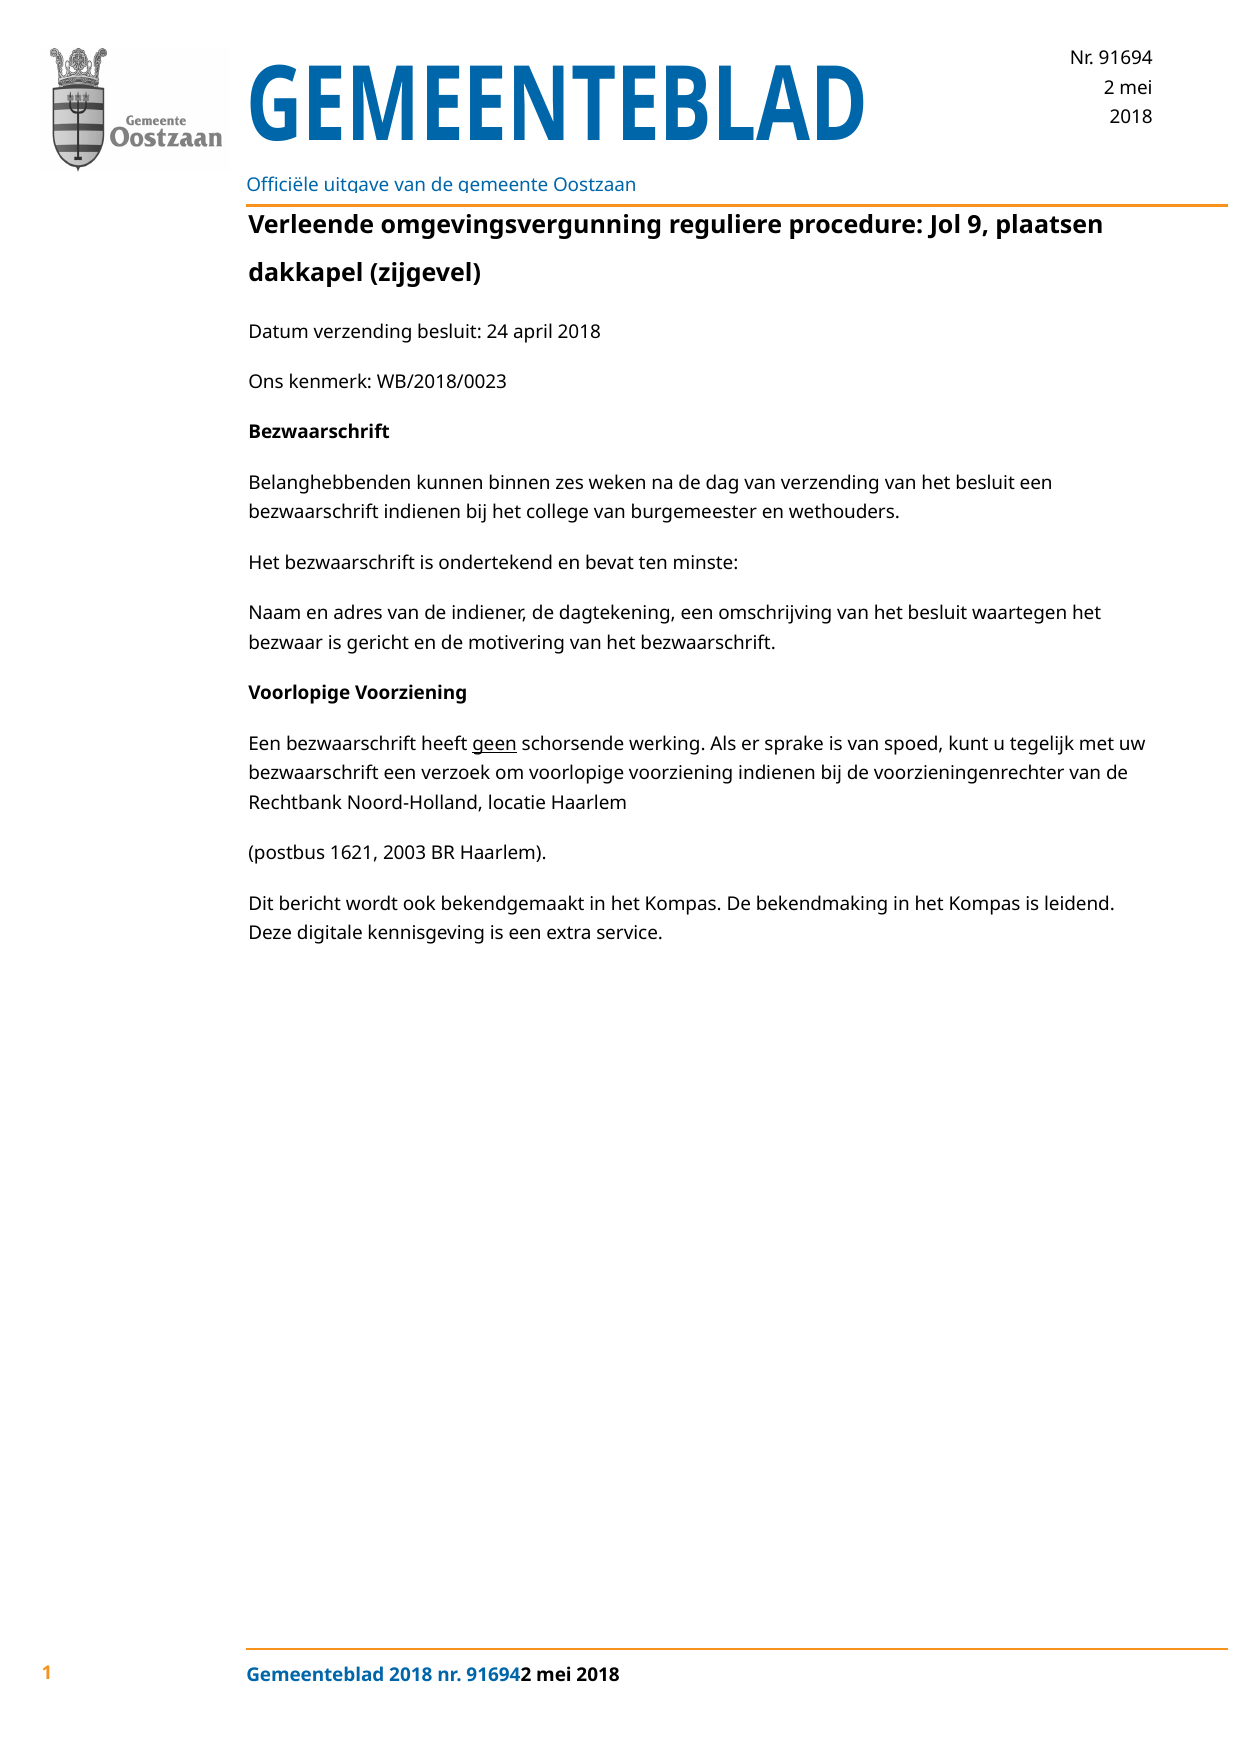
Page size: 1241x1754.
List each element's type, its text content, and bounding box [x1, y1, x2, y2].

text Het bezwaarschrift is ondertekend en bevat ten minste: [248, 549, 1152, 575]
text Datum verzending besluit: 24 april 2018 [248, 318, 1152, 344]
text Naam en adres van de indiener, de dagtekening, een omschrijving van het besluit waartegen het bezwaar is gericht en de motivering van het bezwaarschrift. [248, 599, 1152, 655]
text Verleende omgevingsvergunning reguliere procedure: Jol 9, plaatsen dakkapel (zijgevel) [248, 207, 1152, 288]
text (postbus 1621, 2003 BR Haarlem). [248, 839, 1152, 865]
text Belanghebbenden kunnen binnen zes weken na de dag van verzending van het besluit een bezwaarschrift indienen bij het college van burgemeester en wethouders. [248, 469, 1152, 524]
text Bezwaarschrift [248, 419, 1152, 444]
text Voorlopige Voorziening [248, 679, 1152, 705]
text Dit bericht wordt ook bekendgemaakt in het Kompas. De bekendmaking in het Kompas is leidend. Deze digitale kennisgeving is een extra service. [248, 890, 1152, 945]
text Een bezwaarschrift heeft geen schorsende werking. Als er sprake is van spoed, kunt u tegelijk met uw bezwaarschrift een verzoek om voorlopige voorziening indienen bij de voorzieningenrechter van de Rechtbank Noord-Holland, locatie Haarlem [248, 730, 1152, 815]
picture [41, 47, 231, 172]
text Ons kenmerk: WB/2018/0023 [248, 368, 1152, 394]
